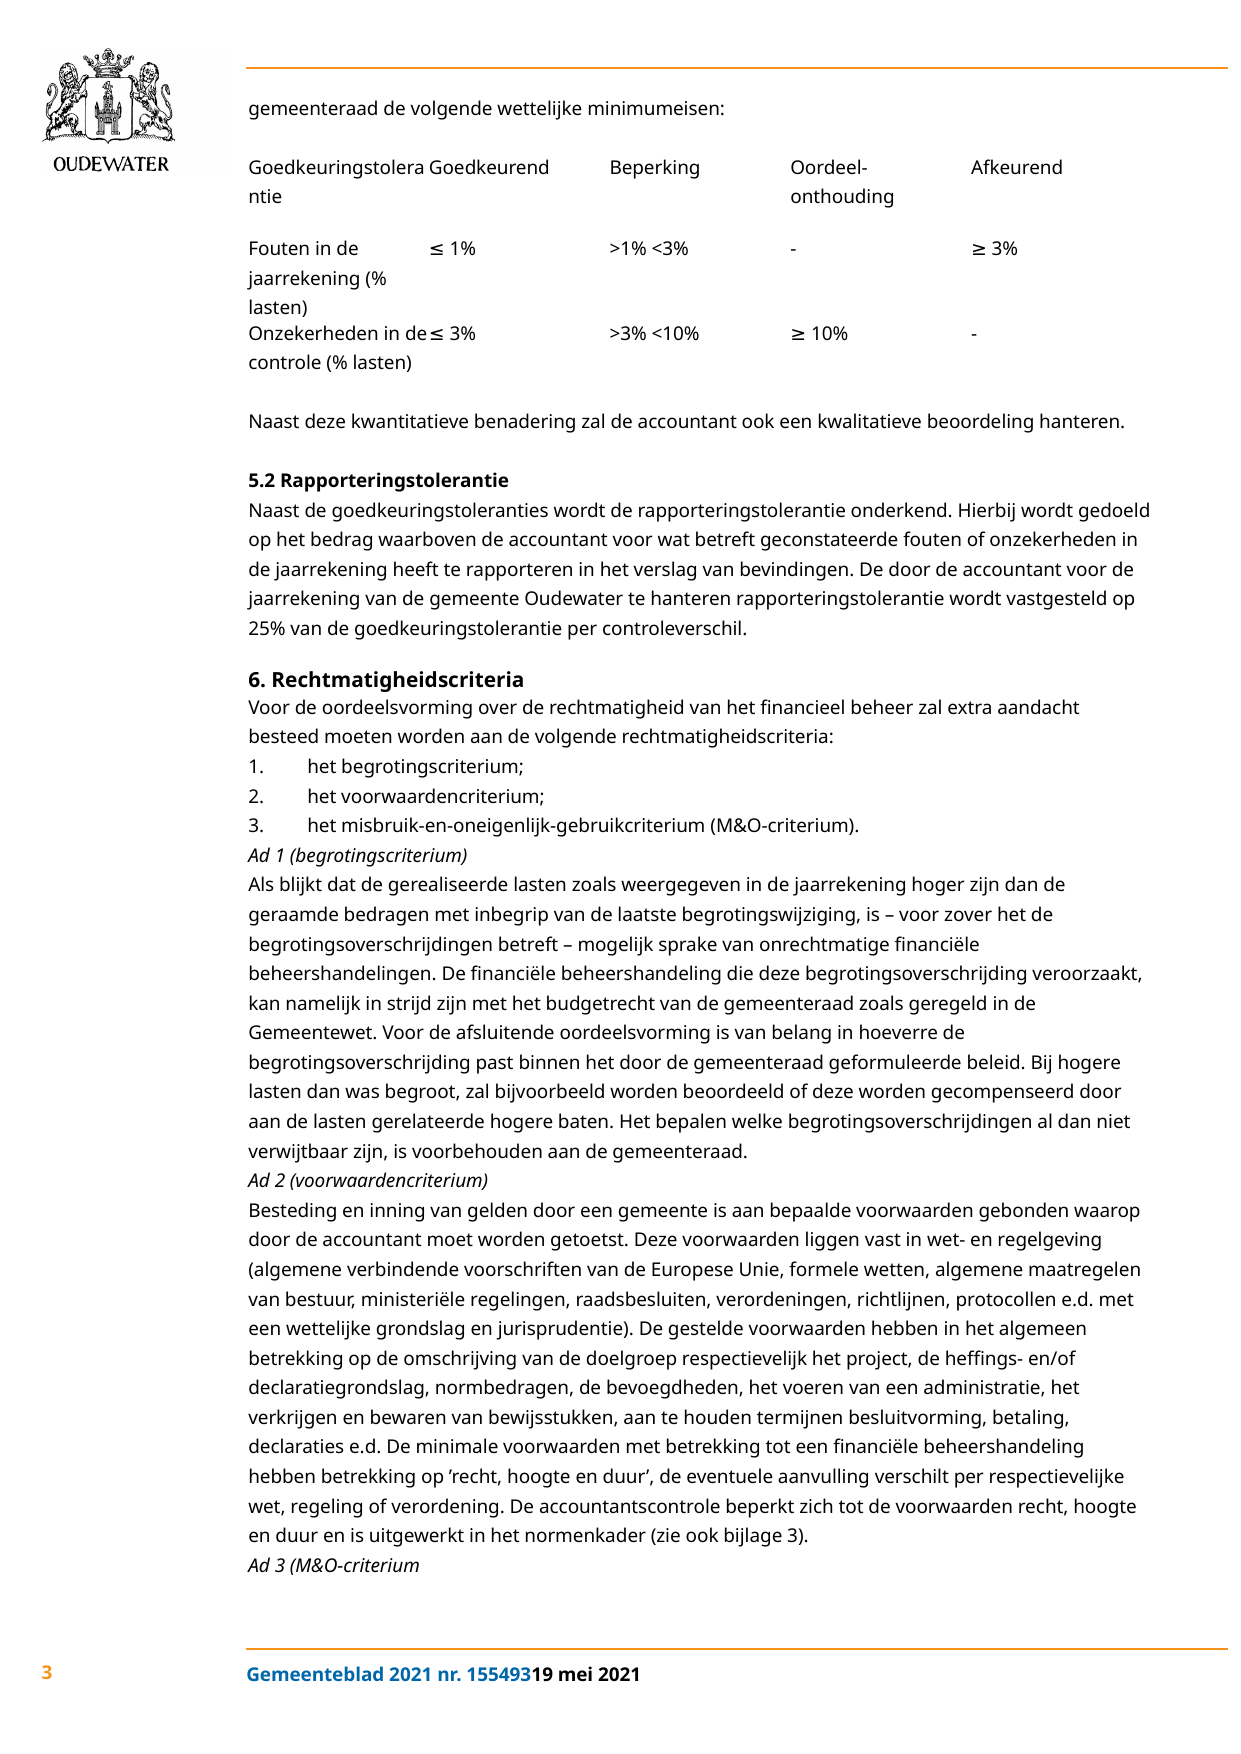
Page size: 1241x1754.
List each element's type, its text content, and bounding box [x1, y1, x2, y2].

table_cell Fouten in de jaarrekening (% lasten) [248, 235, 429, 320]
table_header Beperking [609, 154, 790, 209]
table_cell [429, 209, 609, 235]
text Ad 3 (M&O-criterium [248, 1552, 1152, 1578]
table_cell - [971, 320, 1152, 375]
table_cell ≤ 1% [429, 235, 609, 320]
text Ad 2 (voorwaardencriterium) [248, 1167, 1152, 1193]
list het misbruik-en-oneigenlijk-gebruikcriterium (M&O-criterium). [248, 812, 1152, 838]
text Als blijkt dat de gerealiseerde lasten zoals weergegeven in de jaarrekening hoger zijn dan de geraamde bedragen met inbegrip van de laatste begrotingswijziging, is – voor zover het de begrotingsoverschrijdingen betreft – mogelijk sprake van onrechtmatige financiële beheershandelingen. De financiële beheershandeling die deze begrotingsoverschrijding veroorzaakt, kan namelijk in strijd zijn met het budgetrecht van de gemeenteraad zoals geregeld in de Gemeentewet. Voor de afsluitende oordeelsvorming is van belang in hoeverre de begrotingsoverschrijding past binnen het door de gemeenteraad geformuleerde beleid. Bij hogere lasten dan was begroot, zal bijvoorbeeld worden beoordeeld of deze worden gecompenseerd door aan de lasten gerelateerde hogere baten. Het bepalen welke begrotingsoverschrijdingen al dan niet verwijtbaar zijn, is voorbehouden aan de gemeenteraad. [248, 872, 1152, 1163]
text 25% van de goedkeuringstolerantie per controleverschil. [248, 615, 1152, 641]
list het begrotingscriterium; [248, 753, 1152, 779]
table_cell [790, 209, 971, 235]
table_cell Onzekerheden in de controle (% lasten) [248, 320, 429, 375]
table_cell [609, 209, 790, 235]
text Naast deze kwantitatieve benadering zal de accountant ook een kwalitatieve beoordeling hanteren. [248, 408, 1152, 434]
text 6. Rechtmatigheidscriteria [248, 666, 1152, 694]
table_cell ≤ 3% [429, 320, 609, 375]
text Ad 1 (begrotingscriterium) [248, 842, 1152, 868]
table_header Oordeel-onthouding [790, 154, 971, 209]
text 5.2 Rapporteringstolerantie [248, 467, 1152, 493]
picture [41, 47, 231, 172]
table_cell >1% <3% [609, 235, 790, 320]
text Naast de goedkeuringstoleranties wordt de rapporteringstolerantie onderkend. Hierbij wordt gedoeld op het bedrag waarboven de accountant voor wat betreft geconstateerde fouten of onzekerheden in de jaarrekening heeft te rapporteren in het verslag van bevindingen. De door de accountant voor de jaarrekening van de gemeente Oudewater te hanteren rapporteringstolerantie wordt vastgesteld op [248, 497, 1152, 611]
list het voorwaardencriterium; [248, 783, 1152, 808]
table_cell >3% <10% [609, 320, 790, 375]
text Voor de oordeelsvorming over de rechtmatigheid van het financieel beheer zal extra aandacht besteed moeten worden aan de volgende rechtmatigheidscriteria: [248, 694, 1152, 749]
table_cell ≥ 10% [790, 320, 971, 375]
table_cell [971, 209, 1152, 235]
table_cell ≥ 3% [971, 235, 1152, 320]
table_header Goedkeurend [429, 154, 609, 209]
table_header Afkeurend [971, 154, 1152, 209]
text Besteding en inning van gelden door een gemeente is aan bepaalde voorwaarden gebonden waarop door de accountant moet worden getoetst. Deze voorwaarden liggen vast in wet- en regelgeving (algemene verbindende voorschriften van de Europese Unie, formele wetten, algemene maatregelen van bestuur, ministeriële regelingen, raadsbesluiten, verordeningen, richtlijnen, protocollen e.d. met een wettelijke grondslag en jurisprudentie). De gestelde voorwaarden hebben in het algemeen betrekking op de omschrijving van de doelgroep respectievelijk het project, de heffings- en/of declaratiegrondslag, normbedragen, de bevoegdheden, het voeren van een administratie, het verkrijgen en bewaren van bewijsstukken, aan te houden termijnen besluitvorming, betaling, declaraties e.d. De minimale voorwaarden met betrekking tot een financiële beheershandeling hebben betrekking op ’recht, hoogte en duur’, de eventuele aanvulling verschilt per respectievelijke wet, regeling of verordening. De accountantscontrole beperkt zich tot de voorwaarden recht, hoogte en duur en is uitgewerkt in het normenkader (zie ook bijlage 3). [248, 1197, 1152, 1548]
table_cell - [790, 235, 971, 320]
table_header Goedkeuringstolerantie [248, 154, 429, 209]
text gemeenteraad de volgende wettelijke minimumeisen: [248, 95, 1152, 121]
table_cell [248, 209, 429, 235]
